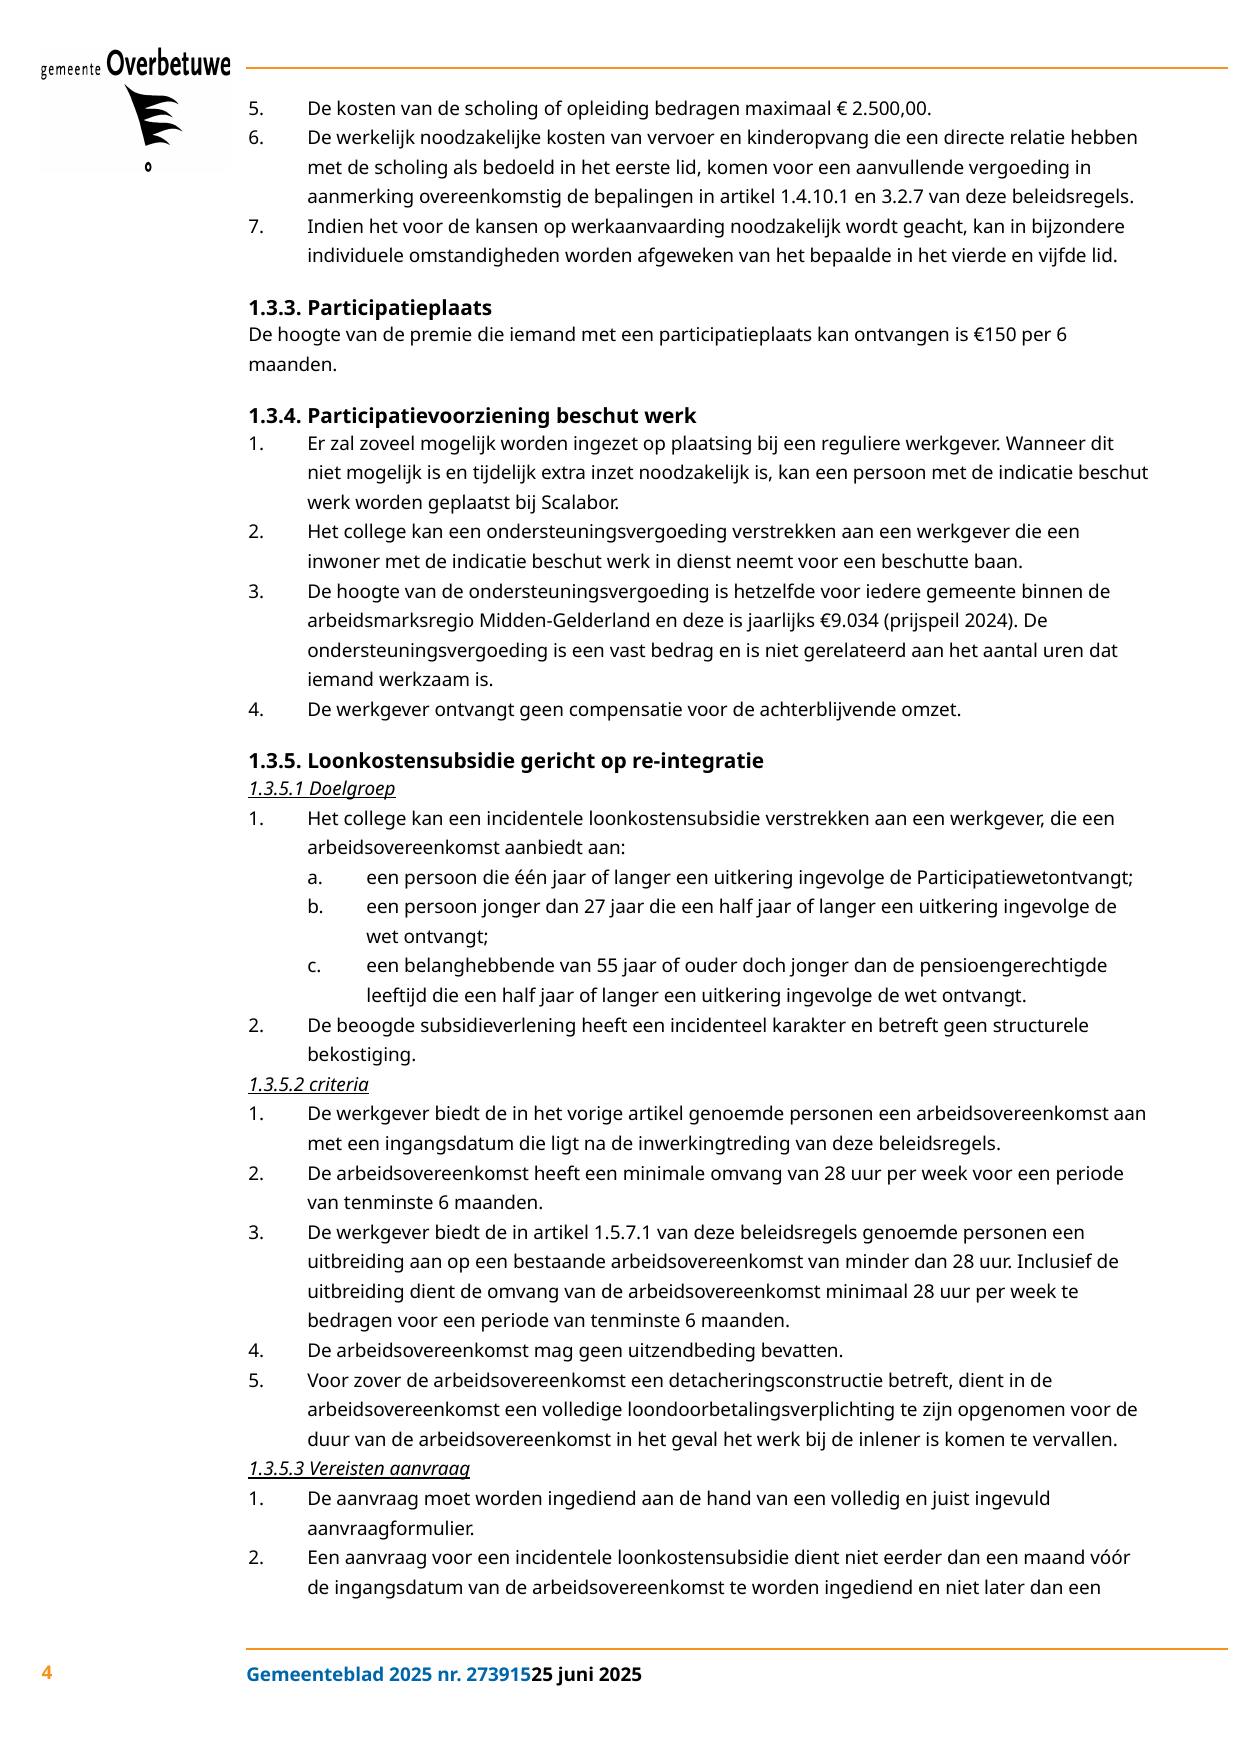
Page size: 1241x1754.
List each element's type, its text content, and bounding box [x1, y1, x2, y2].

list Het college kan een incidentele loonkostensubsidie verstrekken aan een werkgever, die een arbeidsovereenkomst aanbiedt aan: [248, 805, 1152, 860]
text 1.3.5. Loonkostensubsidie gericht op re-integratie [248, 747, 1152, 775]
list Het college kan een ondersteuningsvergoeding verstrekken aan een werkgever die een inwoner met de indicatie beschut werk in dienst neemt voor een beschutte baan. [248, 519, 1152, 574]
list Er zal zoveel mogelijk worden ingezet op plaatsing bij een reguliere werkgever. Wanneer dit niet mogelijk is en tijdelijk extra inzet noodzakelijk is, kan een persoon met de indicatie beschut werk worden geplaatst bij Scalabor. [248, 430, 1152, 515]
list een persoon die één jaar of langer een uitkering ingevolge de Participatiewetontvangt; [307, 864, 1152, 889]
text 1.3.5.2 criteria [248, 1071, 1152, 1097]
list De werkgever ontvangt geen compensatie voor de achterblijvende omzet. [248, 696, 1152, 722]
list Een aanvraag voor een incidentele loonkostensubsidie dient niet eerder dan een maand vóór de ingangsdatum van de arbeidsovereenkomst te worden ingediend en niet later dan een [248, 1544, 1152, 1599]
list De werkgever biedt de in het vorige artikel genoemde personen een arbeidsovereenkomst aan met een ingangsdatum die ligt na de inwerkingtreding van deze beleidsregels. [248, 1101, 1152, 1156]
picture [41, 47, 231, 172]
list De arbeidsovereenkomst heeft een minimale omvang van 28 uur per week voor een periode van tenminste 6 maanden. [248, 1160, 1152, 1215]
list De aanvraag moet worden ingediend aan de hand van een volledig en juist ingevuld aanvraagformulier. [248, 1485, 1152, 1540]
list De werkelijk noodzakelijke kosten van vervoer en kinderopvang die een directe relatie hebben met de scholing als bedoeld in het eerste lid, komen voor een aanvullende vergoeding in aanmerking overeenkomstig de bepalingen in artikel 1.4.10.1 en 3.2.7 van deze beleidsregels. [248, 124, 1152, 209]
list De werkgever biedt de in artikel 1.5.7.1 van deze beleidsregels genoemde personen een uitbreiding aan op een bestaande arbeidsovereenkomst van minder dan 28 uur. Inclusief de uitbreiding dient de omvang van de arbeidsovereenkomst minimaal 28 uur per week te bedragen voor een periode van tenminste 6 maanden. [248, 1219, 1152, 1333]
text 1.3.5.1 Doelgroep [248, 775, 1152, 801]
list De hoogte van de ondersteuningsvergoeding is hetzelfde voor iedere gemeente binnen de arbeidsmarksregio Midden-Gelderland en deze is jaarlijks €9.034 (prijspeil 2024). De ondersteuningsvergoeding is een vast bedrag en is niet gerelateerd aan het aantal uren dat iemand werkzaam is. [248, 578, 1152, 692]
list De kosten van de scholing of opleiding bedragen maximaal € 2.500,00. [248, 95, 1152, 121]
text 1.3.4. Participatievoorziening beschut werk [248, 402, 1152, 430]
list Indien het voor de kansen op werkaanvaarding noodzakelijk wordt geacht, kan in bijzondere individuele omstandigheden worden afgeweken van het bepaalde in het vierde en vijfde lid. [248, 213, 1152, 268]
text 1.3.5.3 Vereisten aanvraag [248, 1456, 1152, 1481]
text De hoogte van de premie die iemand met een participatieplaats kan ontvangen is €150 per 6 maanden. [248, 322, 1152, 377]
list een persoon jonger dan 27 jaar die een half jaar of langer een uitkering ingevolge de wet ontvangt; [307, 893, 1152, 949]
list De beoogde subsidieverlening heeft een incidenteel karakter en betreft geen structurele bekostiging. [248, 1012, 1152, 1067]
text 1.3.3. Participatieplaats [248, 293, 1152, 322]
list een belanghebbende van 55 jaar of ouder doch jonger dan de pensioengerechtigde leeftijd die een half jaar of langer een uitkering ingevolge de wet ontvangt. [307, 953, 1152, 1008]
list De arbeidsovereenkomst mag geen uitzendbeding bevatten. [248, 1337, 1152, 1363]
list Voor zover de arbeidsovereenkomst een detacheringsconstructie betreft, dient in de arbeidsovereenkomst een volledige loondoorbetalingsverplichting te zijn opgenomen voor de duur van de arbeidsovereenkomst in het geval het werk bij de inlener is komen te vervallen. [248, 1367, 1152, 1452]
